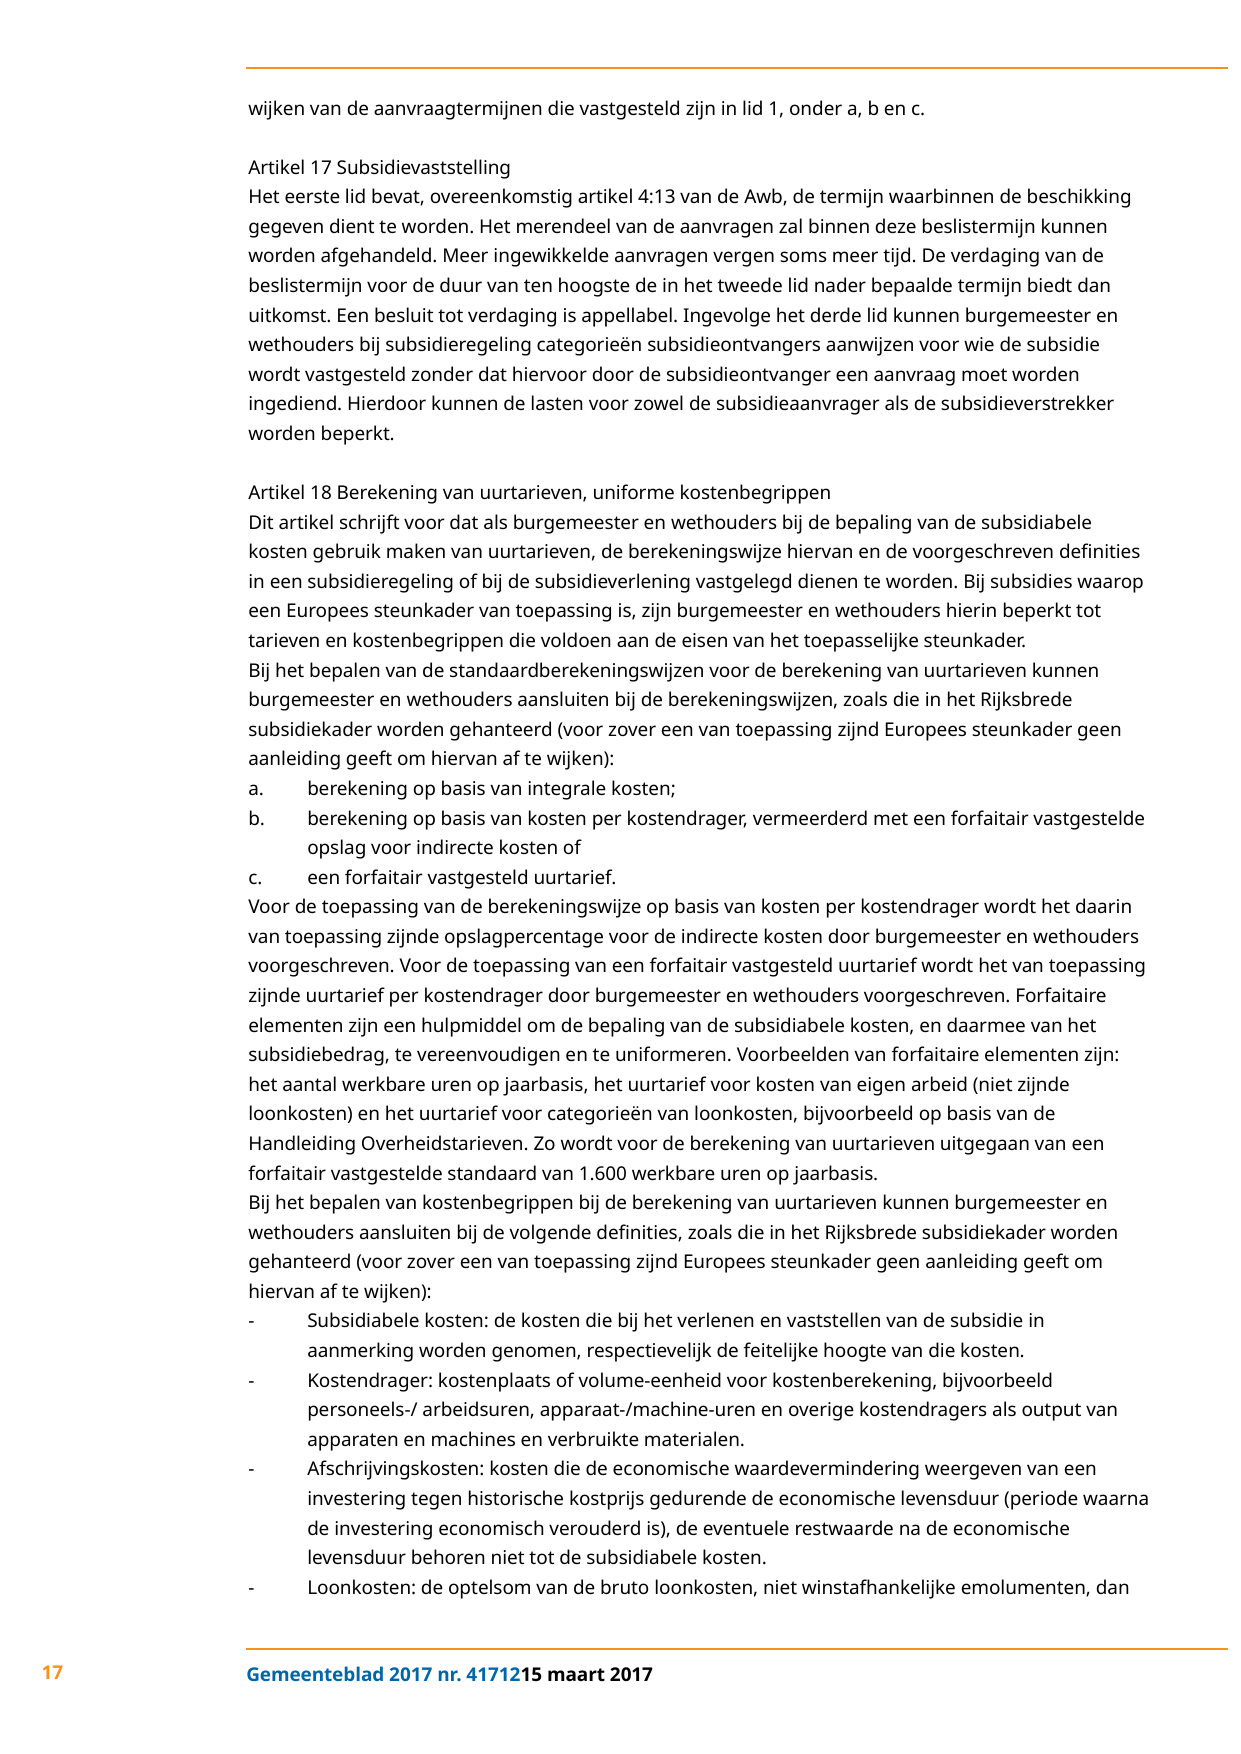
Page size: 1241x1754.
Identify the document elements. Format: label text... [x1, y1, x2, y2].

text Bij het bepalen van kostenbegrippen bij de berekening van uurtarieven kunnen burgemeester en wethouders aansluiten bij de volgende definities, zoals die in het Rijksbrede subsidiekader worden gehanteerd (voor zover een van toepassing zijnd Europees steunkader geen aanleiding geeft om hiervan af te wijken): [248, 1189, 1152, 1304]
text Artikel 18 Berekening van uurtarieven, uniforme kostenbegrippen [248, 479, 1152, 505]
text Artikel 17 Subsidievaststelling [248, 154, 1152, 180]
list berekening op basis van kosten per kostendrager, vermeerderd met een forfaitair vastgestelde opslag voor indirecte kosten of [248, 805, 1152, 860]
list berekening op basis van integrale kosten; [248, 775, 1152, 801]
list Subsidiabele kosten: de kosten die bij het verlenen en vaststellen van de subsidie in aanmerking worden genomen, respectievelijk de feitelijke hoogte van die kosten. [248, 1308, 1152, 1363]
list Loonkosten: de optelsom van de bruto loonkosten, niet winstafhankelijke emolumenten, dan [248, 1574, 1152, 1600]
list Kostendrager: kostenplaats of volume-eenheid voor kostenberekening, bijvoorbeeld personeels-/ arbeidsuren, apparaat-/machine-uren en overige kostendragers als output van apparaten en machines en verbruikte materialen. [248, 1367, 1152, 1452]
text Het eerste lid bevat, overeenkomstig artikel 4:13 van de Awb, de termijn waarbinnen de beschikking gegeven dient te worden. Het merendeel van de aanvragen zal binnen deze beslistermijn kunnen worden afgehandeld. Meer ingewikkelde aanvragen vergen soms meer tijd. De verdaging van de beslistermijn voor de duur van ten hoogste de in het tweede lid nader bepaalde termijn biedt dan uitkomst. Een besluit tot verdaging is appellabel. Ingevolge het derde lid kunnen burgemeester en wethouders bij subsidieregeling categorieën subsidieontvangers aanwijzen voor wie de subsidie wordt vastgesteld zonder dat hiervoor door de subsidieontvanger een aanvraag moet worden ingediend. Hierdoor kunnen de lasten voor zowel de subsidieaanvrager als de subsidieverstrekker worden beperkt. [248, 183, 1152, 446]
text Bij het bepalen van de standaardberekeningswijzen voor de berekening van uurtarieven kunnen burgemeester en wethouders aansluiten bij de berekeningswijzen, zoals die in het Rijksbrede subsidiekader worden gehanteerd (voor zover een van toepassing zijnd Europees steunkader geen aanleiding geeft om hiervan af te wijken): [248, 657, 1152, 771]
list Afschrijvingskosten: kosten die de economische waardevermindering weergeven van een investering tegen historische kostprijs gedurende de economische levensduur (periode waarna de investering economisch verouderd is), de eventuele restwaarde na de economische levensduur behoren niet tot de subsidiabele kosten. [248, 1456, 1152, 1570]
text Voor de toepassing van de berekeningswijze op basis van kosten per kostendrager wordt het daarin van toepassing zijnde opslagpercentage voor de indirecte kosten door burgemeester en wethouders voorgeschreven. Voor de toepassing van een forfaitair vastgesteld uurtarief wordt het van toepassing zijnde uurtarief per kostendrager door burgemeester en wethouders voorgeschreven. Forfaitaire elementen zijn een hulpmiddel om de bepaling van de subsidiabele kosten, en daarmee van het subsidiebedrag, te vereenvoudigen en te uniformeren. Voorbeelden van forfaitaire elementen zijn: het aantal werkbare uren op jaarbasis, het uurtarief voor kosten van eigen arbeid (niet zijnde loonkosten) en het uurtarief voor categorieën van loonkosten, bijvoorbeeld op basis van de Handleiding Overheidstarieven. Zo wordt voor de berekening van uurtarieven uitgegaan van een forfaitair vastgestelde standaard van 1.600 werkbare uren op jaarbasis. [248, 893, 1152, 1186]
text wijken van de aanvraagtermijnen die vastgesteld zijn in lid 1, onder a, b en c. [248, 95, 1152, 121]
picture [41, 47, 231, 172]
text Dit artikel schrijft voor dat als burgemeester en wethouders bij de bepaling van de subsidiabele kosten gebruik maken van uurtarieven, de berekeningswijze hiervan en de voorgeschreven definities in een subsidieregeling of bij de subsidieverlening vastgelegd dienen te worden. Bij subsidies waarop een Europees steunkader van toepassing is, zijn burgemeester en wethouders hierin beperkt tot tarieven en kostenbegrippen die voldoen aan de eisen van het toepasselijke steunkader. [248, 509, 1152, 653]
list een forfaitair vastgesteld uurtarief. [248, 864, 1152, 890]
